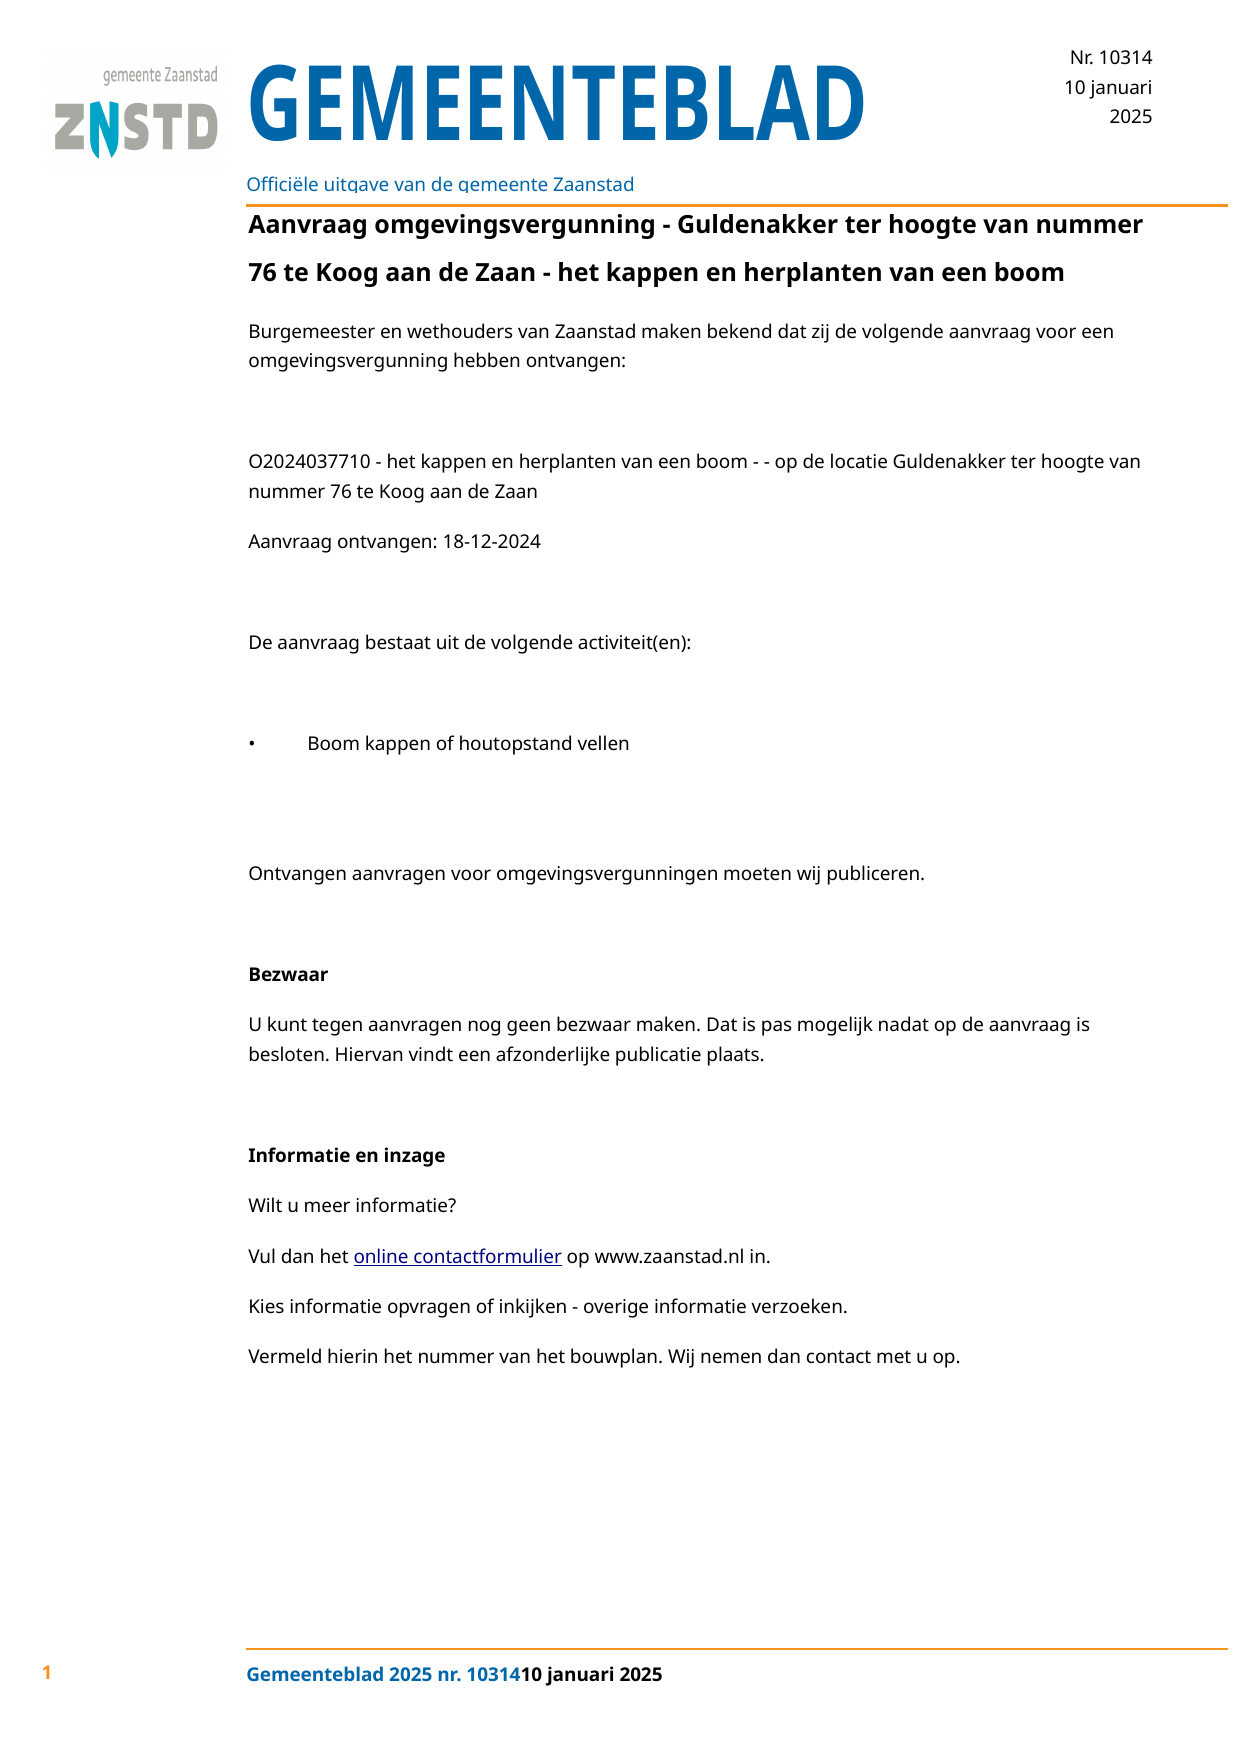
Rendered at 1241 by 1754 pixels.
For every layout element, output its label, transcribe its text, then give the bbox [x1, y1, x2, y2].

list Boom kappen of houtopstand vellen [248, 730, 1152, 756]
text U kunt tegen aanvragen nog geen bezwaar maken. Dat is pas mogelijk nadat op de aanvraag is besloten. Hiervan vindt een afzonderlijke publicatie plaats. [248, 1012, 1152, 1067]
text Ontvangen aanvragen voor omgevingsvergunningen moeten wij publiceren. [248, 860, 1152, 886]
text Aanvraag omgevingsvergunning - Guldenakker ter hoogte van nummer 76 te Koog aan de Zaan - het kappen en herplanten van een boom [248, 207, 1152, 288]
text Kies informatie opvragen of inkijken - overige informatie verzoeken. [248, 1293, 1152, 1319]
text Informatie en inzage [248, 1142, 1152, 1168]
text O2024037710 - het kappen en herplanten van een boom - - op de locatie Guldenakker ter hoogte van nummer 76 te Koog aan de Zaan [248, 448, 1152, 504]
text Burgemeester en wethouders van Zaanstad maken bekend dat zij de volgende aanvraag voor een omgevingsvergunning hebben ontvangen: [248, 318, 1152, 373]
text Aanvraag ontvangen: 18-12-2024 [248, 528, 1152, 554]
text Vul dan het online contactformulier op www.zaanstad.nl in. [248, 1243, 1152, 1269]
picture [41, 47, 231, 172]
text Bezwaar [248, 961, 1152, 987]
text De aanvraag bestaat uit de volgende activiteit(en): [248, 629, 1152, 655]
text Wilt u meer informatie? [248, 1192, 1152, 1218]
text Vermeld hierin het nummer van het bouwplan. Wij nemen dan contact met u op. [248, 1344, 1152, 1369]
